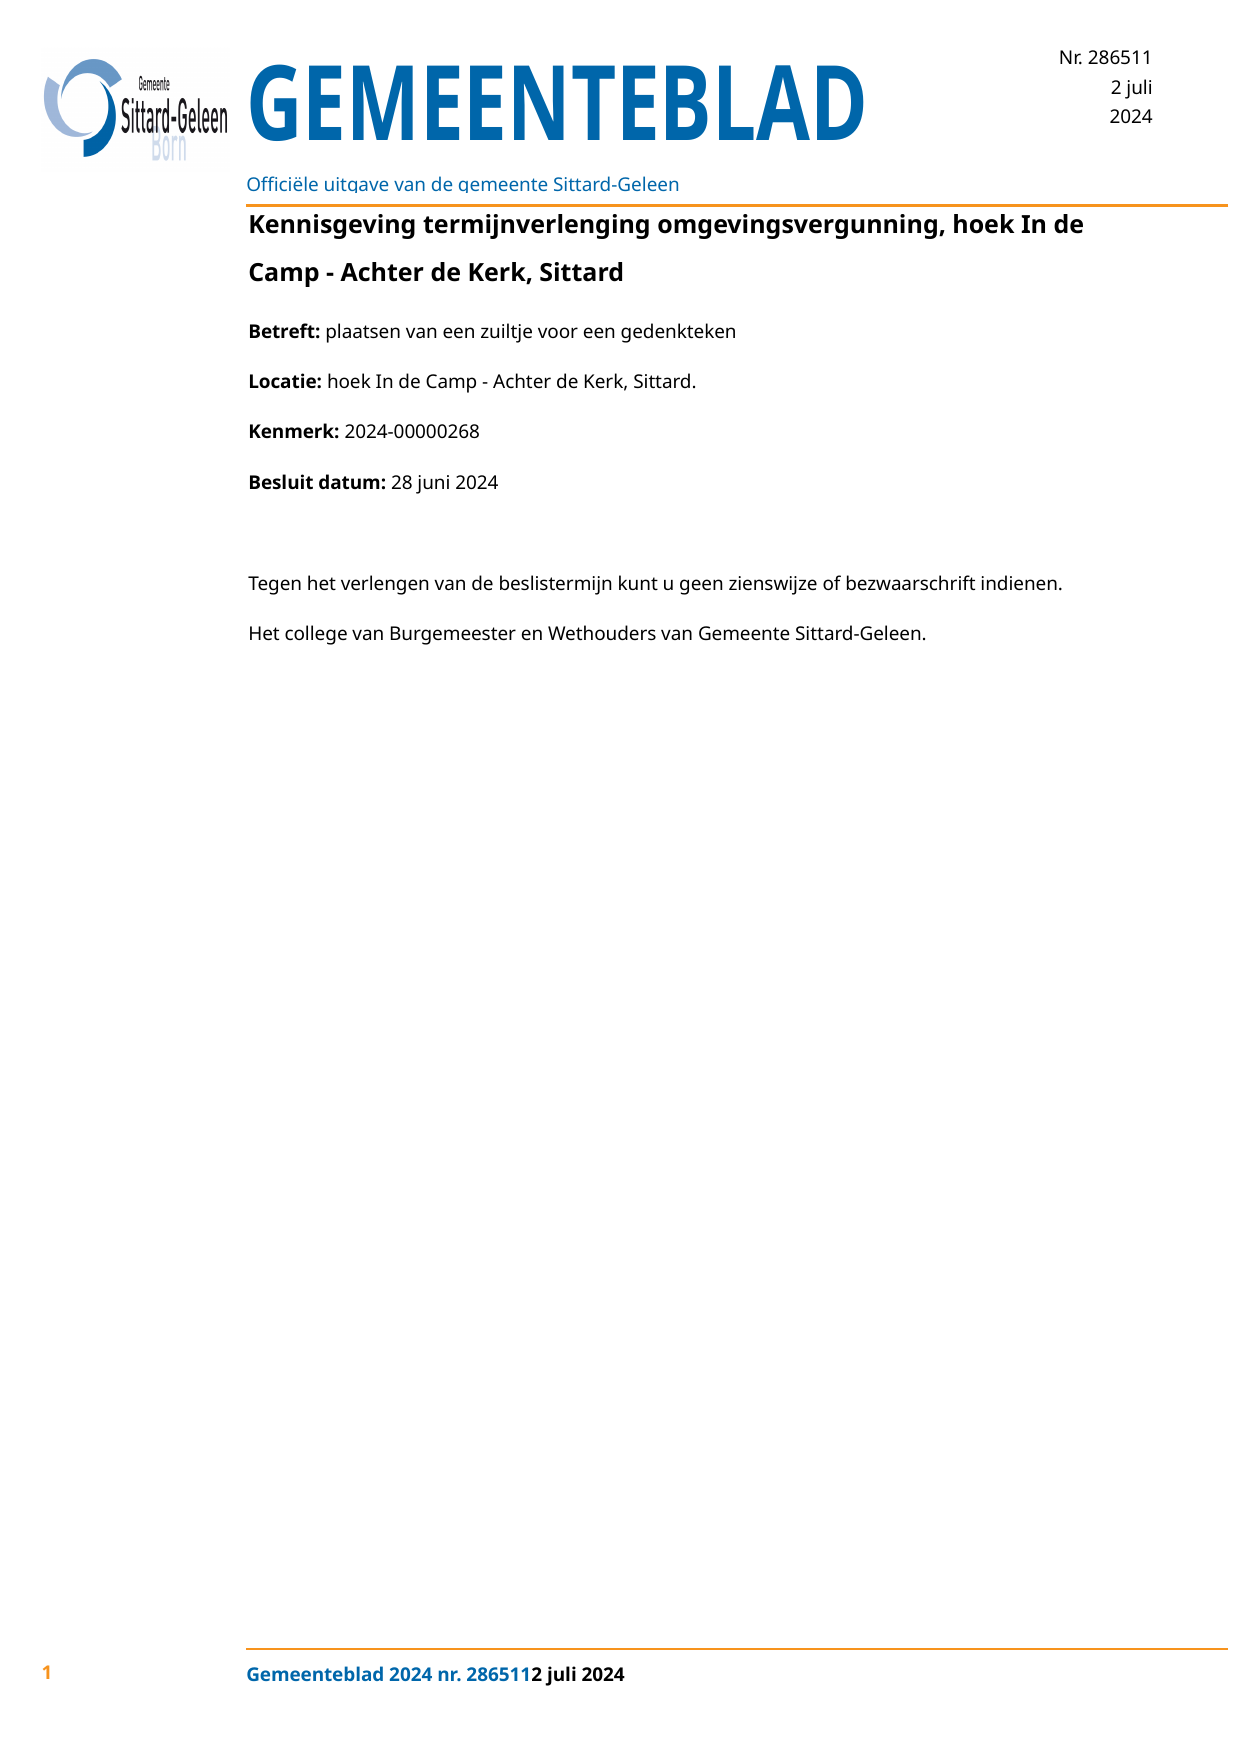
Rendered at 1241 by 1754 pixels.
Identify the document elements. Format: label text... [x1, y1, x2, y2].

text Besluit datum: 28 juni 2024 [248, 469, 1152, 495]
text Het college van Burgemeester en Wethouders van Gemeente Sittard-Geleen. [248, 620, 1152, 646]
text Betreft: plaatsen van een zuiltje voor een gedenkteken [248, 318, 1152, 344]
picture [41, 47, 231, 172]
text Kenmerk: 2024-00000268 [248, 419, 1152, 444]
text Tegen het verlengen van de beslistermijn kunt u geen zienswijze of bezwaarschrift indienen. [248, 570, 1152, 596]
text Locatie: hoek In de Camp - Achter de Kerk, Sittard. [248, 368, 1152, 394]
text Kennisgeving termijnverlenging omgevingsvergunning, hoek In de Camp - Achter de Kerk, Sittard [248, 207, 1152, 288]
